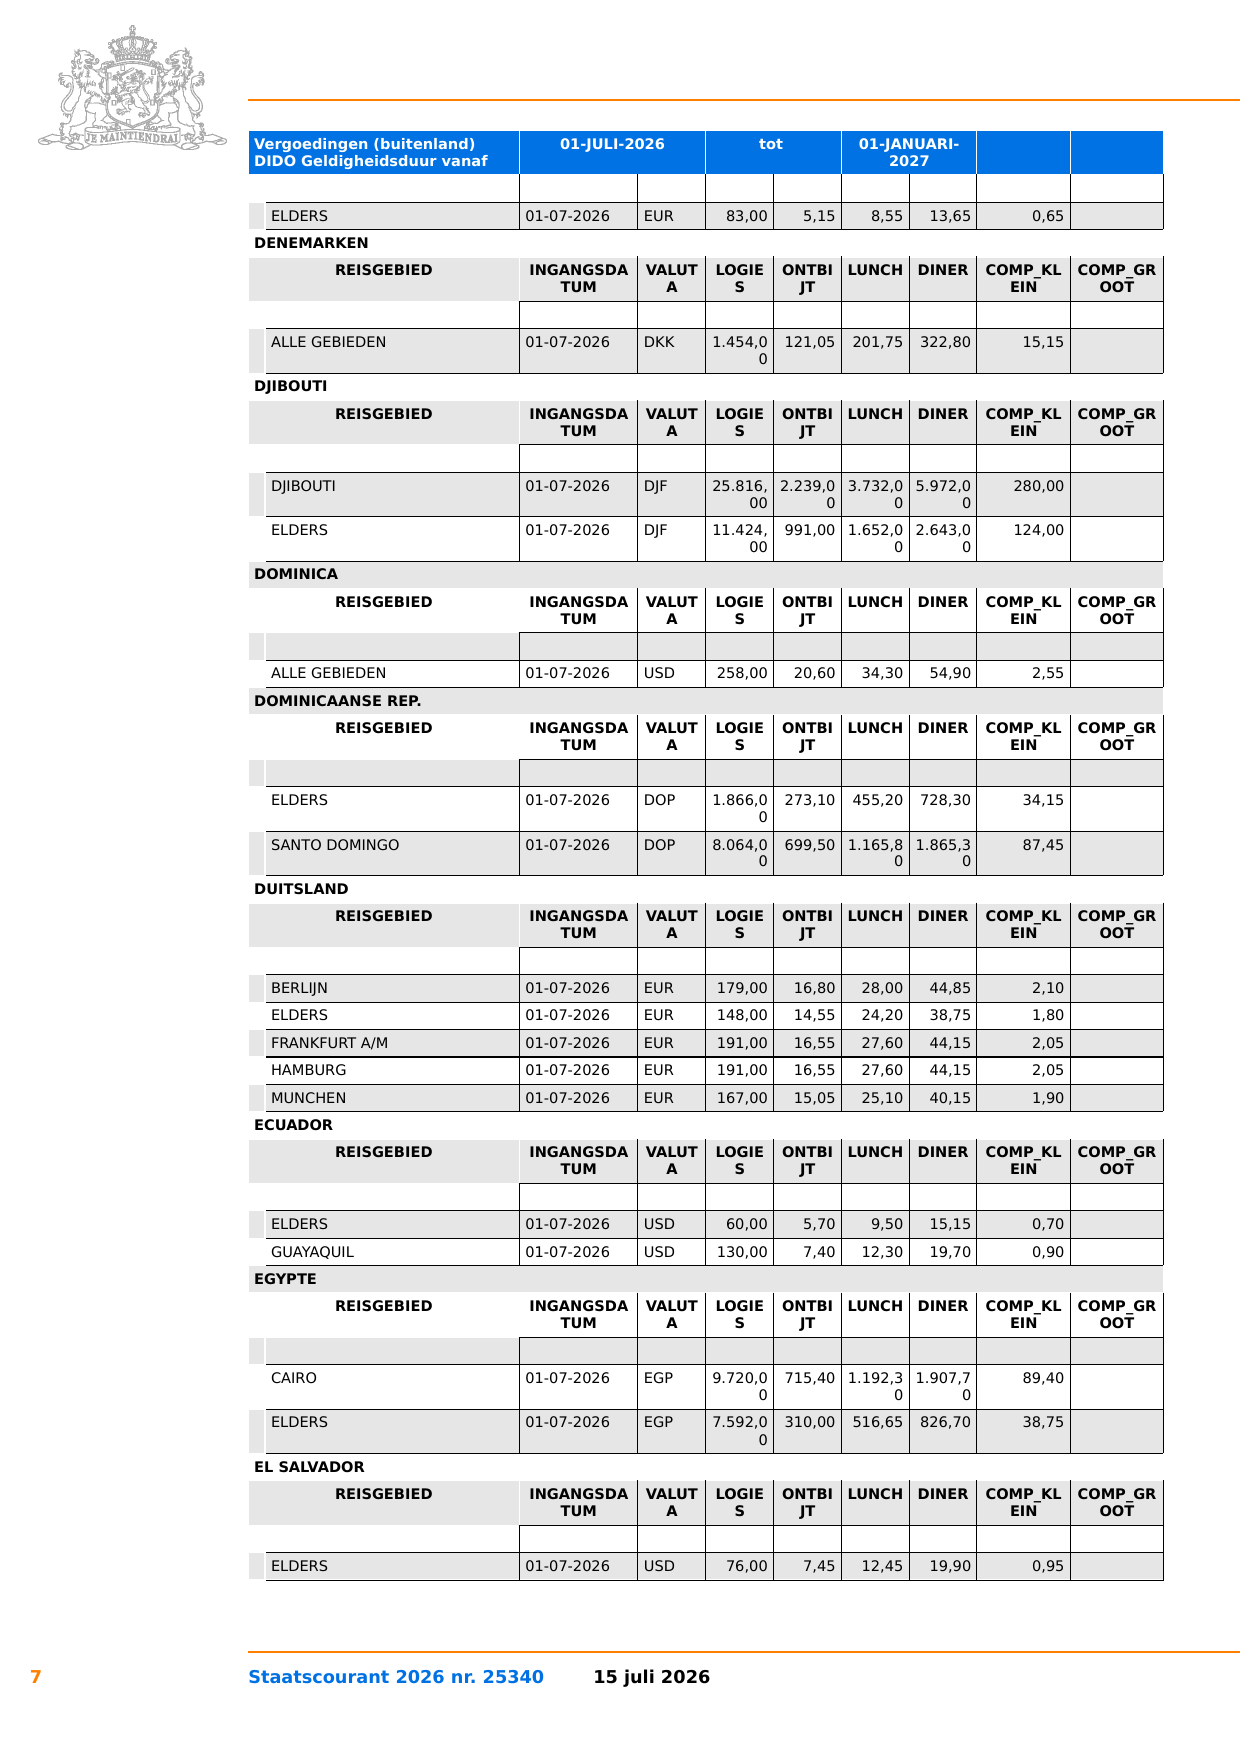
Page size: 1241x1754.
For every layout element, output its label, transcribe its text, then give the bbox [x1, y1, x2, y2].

table_cell [910, 302, 976, 328]
table_cell VALUTA [638, 1294, 705, 1337]
table_cell VALUTA [638, 1140, 705, 1183]
table_cell ELDERS [266, 1553, 519, 1579]
table_cell [910, 1338, 976, 1364]
table_header tot [706, 131, 841, 174]
table_cell 201,75 [842, 329, 909, 373]
table_cell ONTBIJT [774, 716, 841, 759]
table_cell LOGIES [706, 1481, 773, 1525]
table_cell INGANGSDATUM [520, 1140, 637, 1183]
table_cell COMP_KLEIN [977, 1481, 1070, 1525]
table_cell [706, 1338, 773, 1364]
table_cell COMP_GROOT [1071, 401, 1163, 444]
table_cell ALLE GEBIEDEN [266, 661, 519, 687]
table_cell 16,55 [774, 1058, 841, 1084]
table_cell EGP [638, 1410, 705, 1453]
table_cell DINER [910, 1140, 976, 1183]
table_cell [249, 175, 264, 202]
table_cell LUNCH [842, 589, 909, 632]
table_cell 01-07-2026 [520, 661, 637, 687]
table_cell [520, 1338, 637, 1364]
table_cell 258,00 [706, 661, 773, 687]
table_cell DJF [638, 517, 705, 561]
table_cell 9,50 [842, 1211, 909, 1238]
table_cell 5.972,00 [910, 473, 976, 516]
table_cell [842, 1338, 909, 1364]
table_cell DOMINICAANSE REP. [249, 688, 1163, 714]
table_cell DJIBOUTI [266, 473, 519, 516]
table_cell [249, 1085, 264, 1111]
table_cell VALUTA [638, 716, 705, 759]
table_cell INGANGSDATUM [520, 716, 637, 759]
table_cell 455,20 [842, 787, 909, 831]
table_cell REISGEBIED [249, 589, 519, 632]
table_cell DJF [638, 473, 705, 516]
table_cell [249, 203, 264, 229]
table_cell 715,40 [774, 1365, 841, 1409]
table_cell DINER [910, 716, 976, 759]
table_cell LOGIES [706, 401, 773, 444]
table_cell [249, 633, 264, 660]
table_cell COMP_KLEIN [977, 1140, 1070, 1183]
table_cell [249, 473, 264, 516]
table_cell [977, 1338, 1070, 1364]
table_cell [977, 175, 1070, 202]
table_cell 699,50 [774, 832, 841, 875]
table_cell [910, 948, 976, 974]
table_cell REISGEBIED [249, 1294, 519, 1337]
table_cell 25,10 [842, 1085, 909, 1111]
table_cell [842, 175, 909, 202]
table_cell COMP_KLEIN [977, 716, 1070, 759]
table_cell [1071, 1085, 1163, 1111]
table_cell [520, 302, 637, 328]
table_cell 12,30 [842, 1239, 909, 1265]
table_cell [249, 1338, 264, 1364]
table_cell REISGEBIED [249, 1140, 519, 1183]
table_cell [266, 1338, 519, 1364]
table_cell 280,00 [977, 473, 1070, 516]
table_cell [1071, 1526, 1163, 1552]
table_cell COMP_GROOT [1071, 1140, 1163, 1183]
table_cell EUR [638, 1003, 705, 1029]
table_cell INGANGSDATUM [520, 401, 637, 444]
table_cell ONTBIJT [774, 589, 841, 632]
table_cell 19,70 [910, 1239, 976, 1265]
table_cell 1.866,00 [706, 787, 773, 831]
table_cell [249, 445, 264, 472]
table_cell HAMBURG [266, 1058, 519, 1084]
table_cell [706, 445, 773, 472]
table_cell COMP_KLEIN [977, 1294, 1070, 1337]
table_cell 60,00 [706, 1211, 773, 1238]
table_cell 1,90 [977, 1085, 1070, 1111]
table_cell ONTBIJT [774, 1294, 841, 1337]
table_cell 01-07-2026 [520, 975, 637, 1002]
table_cell [977, 445, 1070, 472]
table_cell [706, 175, 773, 202]
table_cell 54,90 [910, 661, 976, 687]
table_cell 191,00 [706, 1058, 773, 1084]
table_cell 38,75 [977, 1410, 1070, 1453]
table_cell LOGIES [706, 716, 773, 759]
table_cell [249, 1058, 264, 1084]
table_cell 01-07-2026 [520, 832, 637, 875]
table_cell COMP_GROOT [1071, 589, 1163, 632]
table_cell 28,00 [842, 975, 909, 1002]
table_cell 34,30 [842, 661, 909, 687]
table_cell [774, 175, 841, 202]
table_cell [638, 175, 705, 202]
table_cell [1071, 1030, 1163, 1056]
table_cell USD [638, 1239, 705, 1265]
table_cell [977, 302, 1070, 328]
table_cell 179,00 [706, 975, 773, 1002]
table_cell COMP_KLEIN [977, 589, 1070, 632]
table_cell [977, 760, 1070, 786]
table_cell DJIBOUTI [249, 374, 1163, 400]
table_cell ELDERS [266, 1410, 519, 1453]
table_cell 2,10 [977, 975, 1070, 1002]
table_cell 322,80 [910, 329, 976, 373]
table_cell [977, 1184, 1070, 1210]
table_cell 01-07-2026 [520, 787, 637, 831]
table_cell 1.652,00 [842, 517, 909, 561]
table_cell 148,00 [706, 1003, 773, 1029]
table_cell COMP_KLEIN [977, 401, 1070, 444]
table_header [1071, 131, 1163, 174]
table_cell [774, 1338, 841, 1364]
table_cell 44,15 [910, 1030, 976, 1056]
table_cell ELDERS [266, 787, 519, 831]
table_cell VALUTA [638, 589, 705, 632]
table_cell 2,05 [977, 1030, 1070, 1056]
table_cell 130,00 [706, 1239, 773, 1265]
table_cell [249, 787, 264, 831]
table_cell [249, 329, 264, 373]
table_cell [249, 975, 264, 1002]
table_cell [1071, 1058, 1163, 1084]
table_cell DINER [910, 904, 976, 947]
table_cell [1071, 473, 1163, 516]
table_cell USD [638, 661, 705, 687]
table_cell ONTBIJT [774, 1481, 841, 1525]
table_cell [1071, 1184, 1163, 1210]
table_cell [842, 1526, 909, 1552]
table_cell EGYPTE [249, 1266, 1163, 1292]
table_cell MUNCHEN [266, 1085, 519, 1111]
table_cell 12,45 [842, 1553, 909, 1579]
table_cell [1071, 760, 1163, 786]
table_cell 24,20 [842, 1003, 909, 1029]
table_cell [520, 633, 637, 660]
table_cell 11.424,00 [706, 517, 773, 561]
table_cell ONTBIJT [774, 1140, 841, 1183]
table_cell DINER [910, 401, 976, 444]
table_cell [638, 302, 705, 328]
table_cell 273,10 [774, 787, 841, 831]
table_cell 34,15 [977, 787, 1070, 831]
table_cell 826,70 [910, 1410, 976, 1453]
table_cell 44,85 [910, 975, 976, 1002]
table_header 01-JULI-2026 [520, 131, 705, 174]
table_cell ELDERS [266, 1003, 519, 1029]
table_cell 38,75 [910, 1003, 976, 1029]
table_cell [249, 1239, 264, 1265]
table_cell [1071, 787, 1163, 831]
table_cell 15,15 [910, 1211, 976, 1238]
table_cell 16,80 [774, 975, 841, 1002]
table_cell 5,70 [774, 1211, 841, 1238]
table_cell DINER [910, 589, 976, 632]
table_cell LUNCH [842, 1140, 909, 1183]
table_cell 01-07-2026 [520, 1553, 637, 1579]
table_cell [842, 302, 909, 328]
table_cell [1071, 1338, 1163, 1364]
table_cell DENEMARKEN [249, 230, 1163, 256]
table_cell [249, 1410, 264, 1453]
table_cell [249, 948, 264, 974]
table_cell [266, 760, 519, 786]
table_cell 728,30 [910, 787, 976, 831]
table_cell [266, 633, 519, 660]
table_cell 01-07-2026 [520, 1211, 637, 1238]
table_cell [1071, 445, 1163, 472]
table_cell [249, 760, 264, 786]
table_cell [1071, 832, 1163, 875]
table_cell [1071, 1239, 1163, 1265]
table_cell DOP [638, 832, 705, 875]
table_cell 16,55 [774, 1030, 841, 1056]
table_cell LUNCH [842, 904, 909, 947]
table_cell 7,45 [774, 1553, 841, 1579]
table_cell [638, 948, 705, 974]
table_cell [1071, 661, 1163, 687]
table_cell [1071, 329, 1163, 373]
table_cell LUNCH [842, 1481, 909, 1525]
table_cell [249, 1526, 264, 1552]
table_cell 2,55 [977, 661, 1070, 687]
table_cell LOGIES [706, 1140, 773, 1183]
table_cell [910, 633, 976, 660]
table_cell 3.732,00 [842, 473, 909, 516]
table_cell [842, 948, 909, 974]
table_cell 1.454,00 [706, 329, 773, 373]
table_cell LUNCH [842, 716, 909, 759]
table_cell DKK [638, 329, 705, 373]
table_cell 8,55 [842, 203, 909, 229]
table_cell [774, 1526, 841, 1552]
table_cell [249, 1030, 264, 1056]
table_cell [638, 1338, 705, 1364]
table_cell 7,40 [774, 1239, 841, 1265]
table_cell ECUADOR [249, 1112, 1163, 1138]
table_cell [1071, 517, 1163, 561]
table_header 01-JANUARI-2027 [842, 131, 976, 174]
table_cell 01-07-2026 [520, 1058, 637, 1084]
table_cell [249, 1365, 264, 1409]
table_cell [249, 1553, 264, 1579]
table_cell [520, 948, 637, 974]
table_cell REISGEBIED [249, 1481, 519, 1525]
table_cell VALUTA [638, 1481, 705, 1525]
table_cell BERLIJN [266, 975, 519, 1002]
table_cell ONTBIJT [774, 258, 841, 301]
table_cell 89,40 [977, 1365, 1070, 1409]
table_cell LOGIES [706, 258, 773, 301]
table_cell [638, 1184, 705, 1210]
table_cell 2,05 [977, 1058, 1070, 1084]
table_cell 516,65 [842, 1410, 909, 1453]
table_cell 121,05 [774, 329, 841, 373]
table_cell ONTBIJT [774, 401, 841, 444]
table_cell [1071, 1553, 1163, 1579]
table_cell 2.643,00 [910, 517, 976, 561]
table_cell 1,80 [977, 1003, 1070, 1029]
table_cell 167,00 [706, 1085, 773, 1111]
table_cell [910, 1184, 976, 1210]
table_header [977, 131, 1070, 174]
table_cell [1071, 1003, 1163, 1029]
table_cell COMP_GROOT [1071, 1294, 1163, 1337]
table_cell 44,15 [910, 1058, 976, 1084]
table_cell 27,60 [842, 1058, 909, 1084]
table_cell [774, 1184, 841, 1210]
table_cell DOP [638, 787, 705, 831]
table_cell [1071, 975, 1163, 1002]
picture [38, 25, 227, 150]
table_cell COMP_GROOT [1071, 1481, 1163, 1525]
table_cell [1071, 1365, 1163, 1409]
table_cell [910, 175, 976, 202]
table_cell INGANGSDATUM [520, 1294, 637, 1337]
table_cell LOGIES [706, 904, 773, 947]
table_cell 124,00 [977, 517, 1070, 561]
table_cell [638, 445, 705, 472]
table_cell COMP_GROOT [1071, 904, 1163, 947]
table_cell 310,00 [774, 1410, 841, 1453]
table_cell 01-07-2026 [520, 1085, 637, 1111]
table_cell DINER [910, 1294, 976, 1337]
table_cell USD [638, 1553, 705, 1579]
table_cell [774, 302, 841, 328]
table_cell [842, 1184, 909, 1210]
table_cell [774, 760, 841, 786]
table_cell 83,00 [706, 203, 773, 229]
table_cell [249, 517, 264, 561]
table_cell DUITSLAND [249, 876, 1163, 902]
table_cell ELDERS [266, 1211, 519, 1238]
table_cell 0,95 [977, 1553, 1070, 1579]
table_cell LUNCH [842, 1294, 909, 1337]
table_cell 27,60 [842, 1030, 909, 1056]
table_cell EUR [638, 203, 705, 229]
table_cell [266, 1184, 519, 1210]
table_cell [1071, 175, 1163, 202]
table_cell [520, 445, 637, 472]
table_cell 01-07-2026 [520, 329, 637, 373]
table_cell VALUTA [638, 904, 705, 947]
table_cell FRANKFURT A/M [266, 1030, 519, 1056]
table_cell 76,00 [706, 1553, 773, 1579]
table_cell [910, 1526, 976, 1552]
table_cell VALUTA [638, 401, 705, 444]
table_cell 01-07-2026 [520, 517, 637, 561]
table_cell [1071, 203, 1163, 229]
table_cell [266, 302, 519, 328]
table_cell VALUTA [638, 258, 705, 301]
table_cell GUAYAQUIL [266, 1239, 519, 1265]
table_cell [638, 633, 705, 660]
table_cell 15,05 [774, 1085, 841, 1111]
table_cell 01-07-2026 [520, 1365, 637, 1409]
table_cell [774, 445, 841, 472]
table_cell [977, 633, 1070, 660]
table_cell [910, 760, 976, 786]
table_cell ALLE GEBIEDEN [266, 329, 519, 373]
table_cell [706, 302, 773, 328]
table_cell 1.907,70 [910, 1365, 976, 1409]
table_cell REISGEBIED [249, 904, 519, 947]
table_cell DOMINICA [249, 562, 1163, 588]
table_cell USD [638, 1211, 705, 1238]
table_cell 20,60 [774, 661, 841, 687]
table_cell [706, 1526, 773, 1552]
table_cell REISGEBIED [249, 258, 519, 301]
table_cell 15,15 [977, 329, 1070, 373]
table_cell [1071, 1211, 1163, 1238]
table_cell 87,45 [977, 832, 1070, 875]
table_cell EGP [638, 1365, 705, 1409]
table_cell EUR [638, 1058, 705, 1084]
table_header Vergoedingen (buitenland) DIDO Geldigheidsduur vanaf [249, 131, 519, 174]
table_cell INGANGSDATUM [520, 904, 637, 947]
table_cell LUNCH [842, 258, 909, 301]
table_cell LOGIES [706, 1294, 773, 1337]
table_cell [977, 1526, 1070, 1552]
table_cell [249, 1003, 264, 1029]
table_cell 01-07-2026 [520, 1410, 637, 1453]
table_cell COMP_GROOT [1071, 258, 1163, 301]
table_cell 40,15 [910, 1085, 976, 1111]
table_cell 01-07-2026 [520, 473, 637, 516]
table_cell [638, 760, 705, 786]
table_cell [520, 175, 637, 202]
table_cell 0,90 [977, 1239, 1070, 1265]
table_cell 1.865,30 [910, 832, 976, 875]
table_cell [249, 1184, 264, 1210]
table_cell [774, 633, 841, 660]
table_cell [910, 445, 976, 472]
table_cell 01-07-2026 [520, 1239, 637, 1265]
table_cell 01-07-2026 [520, 1003, 637, 1029]
table_cell [249, 302, 264, 328]
table_cell EUR [638, 975, 705, 1002]
table_cell 0,70 [977, 1211, 1070, 1238]
table_cell [977, 948, 1070, 974]
table_cell 25.816,00 [706, 473, 773, 516]
table_cell LUNCH [842, 401, 909, 444]
table_cell [520, 760, 637, 786]
table_cell EUR [638, 1085, 705, 1111]
table_cell INGANGSDATUM [520, 589, 637, 632]
table_cell EL SALVADOR [249, 1454, 1163, 1480]
table_cell 01-07-2026 [520, 203, 637, 229]
table_cell 9.720,00 [706, 1365, 773, 1409]
table_cell INGANGSDATUM [520, 1481, 637, 1525]
table_cell [1071, 1410, 1163, 1453]
table_cell 13,65 [910, 203, 976, 229]
table_cell [706, 1184, 773, 1210]
table_cell COMP_GROOT [1071, 716, 1163, 759]
table_cell [706, 633, 773, 660]
table_cell DINER [910, 1481, 976, 1525]
table_cell COMP_KLEIN [977, 904, 1070, 947]
table_cell [249, 1211, 264, 1238]
table_cell 7.592,00 [706, 1410, 773, 1453]
table_cell [706, 948, 773, 974]
table_cell ELDERS [266, 203, 519, 229]
table_cell 8.064,00 [706, 832, 773, 875]
table_cell ONTBIJT [774, 904, 841, 947]
table_cell [1071, 948, 1163, 974]
table_cell [266, 175, 519, 202]
table_cell [266, 948, 519, 974]
table_cell 5,15 [774, 203, 841, 229]
table_cell [842, 445, 909, 472]
table_cell INGANGSDATUM [520, 258, 637, 301]
table_cell EUR [638, 1030, 705, 1056]
table_cell [1071, 633, 1163, 660]
table_cell 191,00 [706, 1030, 773, 1056]
table_cell [1071, 302, 1163, 328]
table_cell 1.192,30 [842, 1365, 909, 1409]
table_cell [266, 1526, 519, 1552]
table_cell 14,55 [774, 1003, 841, 1029]
table_cell [520, 1526, 637, 1552]
table_cell 19,90 [910, 1553, 976, 1579]
table_cell [249, 661, 264, 687]
table_cell [638, 1526, 705, 1552]
table_cell 2.239,00 [774, 473, 841, 516]
table_cell SANTO DOMINGO [266, 832, 519, 875]
table_cell [520, 1184, 637, 1210]
table_cell 991,00 [774, 517, 841, 561]
table_cell [842, 760, 909, 786]
table_cell [266, 445, 519, 472]
table_cell [249, 832, 264, 875]
table_cell COMP_KLEIN [977, 258, 1070, 301]
table_cell ELDERS [266, 517, 519, 561]
table_cell [774, 948, 841, 974]
table_cell REISGEBIED [249, 716, 519, 759]
table_cell LOGIES [706, 589, 773, 632]
table_cell REISGEBIED [249, 401, 519, 444]
table_cell 01-07-2026 [520, 1030, 637, 1056]
table_cell CAIRO [266, 1365, 519, 1409]
table_cell 1.165,80 [842, 832, 909, 875]
table_cell [706, 760, 773, 786]
table_cell DINER [910, 258, 976, 301]
table_cell [842, 633, 909, 660]
table_cell 0,65 [977, 203, 1070, 229]
